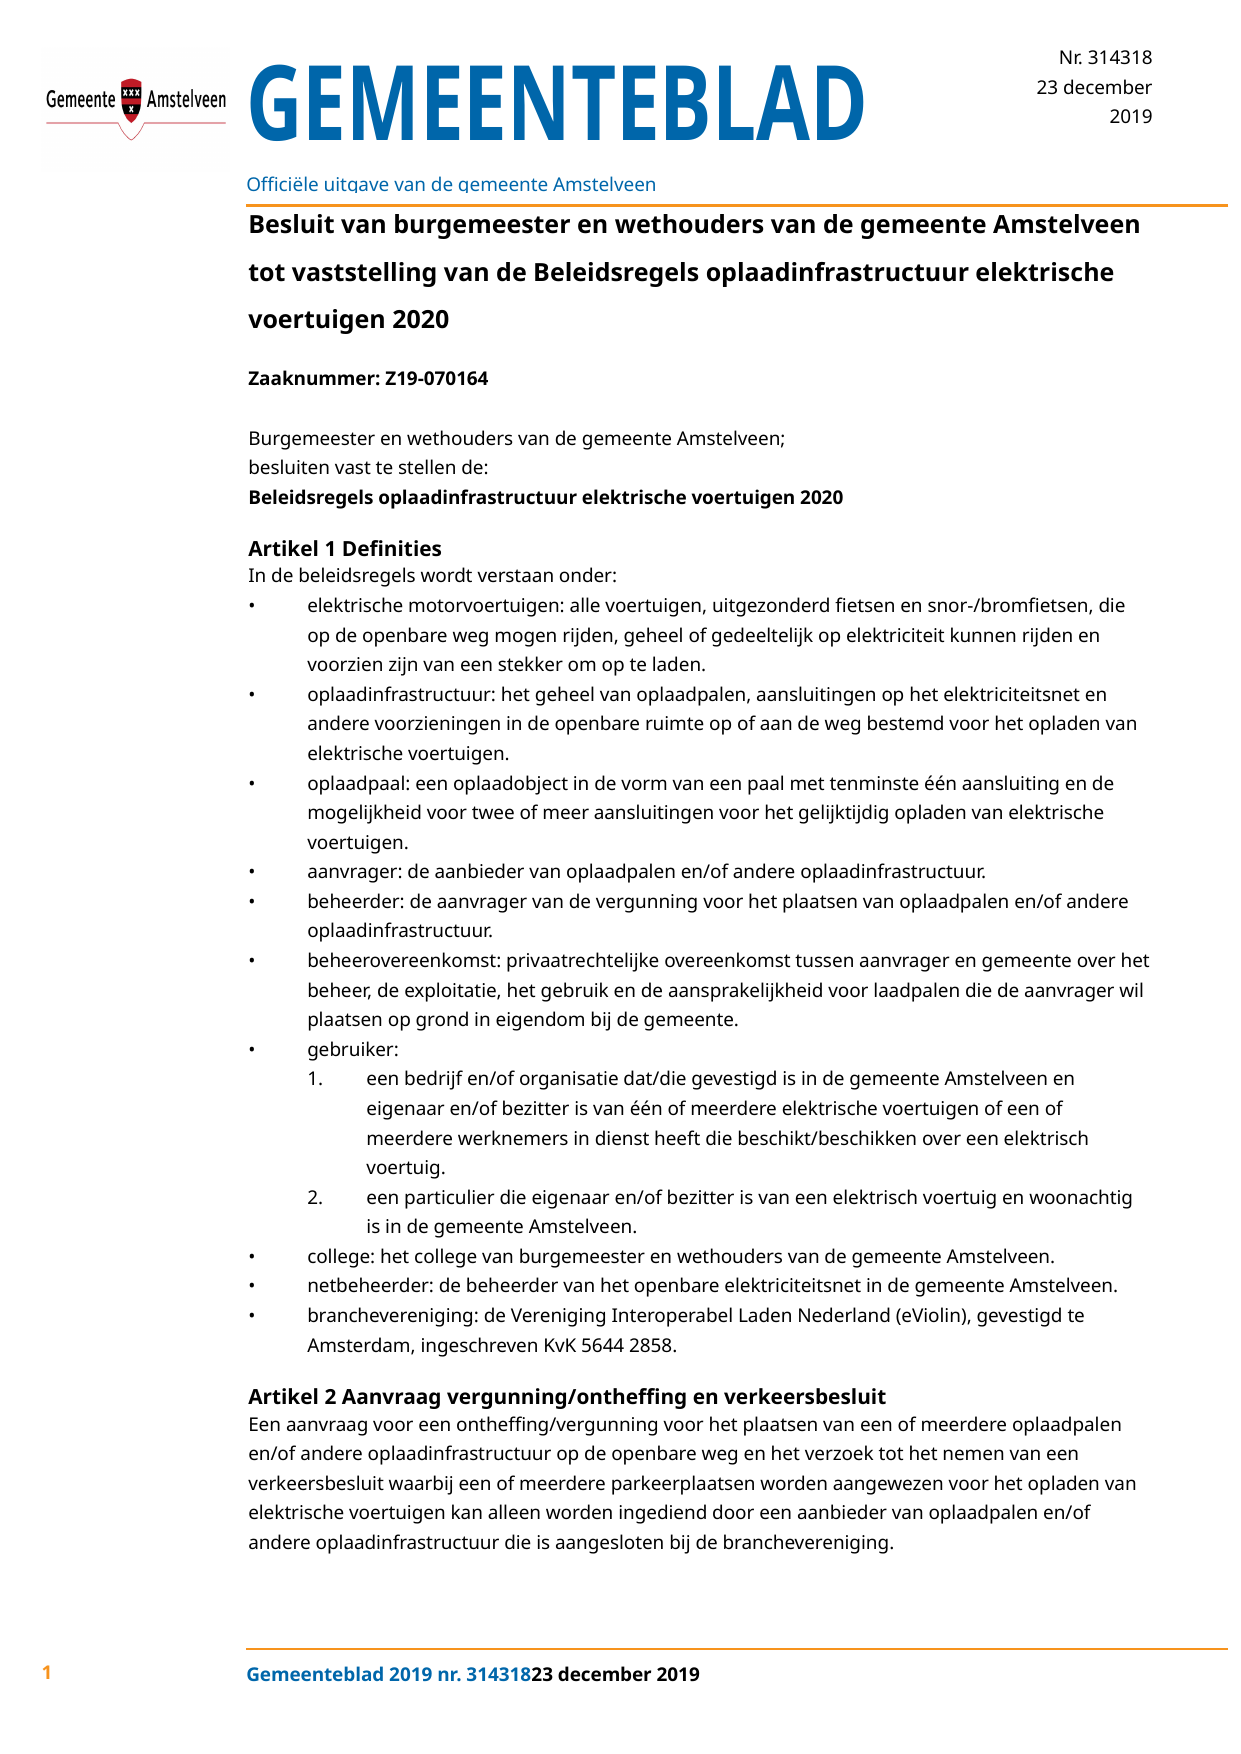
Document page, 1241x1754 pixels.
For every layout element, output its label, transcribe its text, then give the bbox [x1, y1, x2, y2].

list netbeheerder: de beheerder van het openbare elektriciteitsnet in de gemeente Amstelveen. [248, 1273, 1152, 1298]
list elektrische motorvoertuigen: alle voertuigen, uitgezonderd fietsen en snor-/bromfietsen, die op de openbare weg mogen rijden, geheel of gedeeltelijk op elektriciteit kunnen rijden en voorzien zijn van een stekker om op te laden. [248, 592, 1152, 677]
list beheerovereenkomst: privaatrechtelijke overeenkomst tussen aanvrager en gemeente over het beheer, de exploitatie, het gebruik en de aansprakelijkheid voor laadpalen die de aanvrager wil plaatsen op grond in eigendom bij de gemeente. [248, 947, 1152, 1032]
list oplaadpaal: een oplaadobject in de vorm van een paal met tenminste één aansluiting en de mogelijkheid voor twee of meer aansluitingen voor het gelijktijdig opladen van elektrische voertuigen. [248, 770, 1152, 855]
text Beleidsregels oplaadinfrastructuur elektrische voertuigen 2020 [248, 484, 1152, 509]
list oplaadinfrastructuur: het geheel van oplaadpalen, aansluitingen op het elektriciteitsnet en andere voorzieningen in de openbare ruimte op of aan de weg bestemd voor het opladen van elektrische voertuigen. [248, 681, 1152, 766]
list een bedrijf en/of organisatie dat/die gevestigd is in de gemeente Amstelveen en eigenaar en/of bezitter is van één of meerdere elektrische voertuigen of een of meerdere werknemers in dienst heeft die beschikt/beschikken over een elektrisch voertuig. [307, 1066, 1152, 1180]
text besluiten vast te stellen de: [248, 454, 1152, 480]
list college: het college van burgemeester en wethouders van de gemeente Amstelveen. [248, 1243, 1152, 1269]
list branchevereniging: de Vereniging Interoperabel Laden Nederland (eViolin), gevestigd te Amsterdam, ingeschreven KvK 5644 2858. [248, 1302, 1152, 1358]
list een particulier die eigenaar en/of bezitter is van een elektrisch voertuig en woonachtig is in de gemeente Amstelveen. [307, 1184, 1152, 1239]
list beheerder: de aanvrager van de vergunning voor het plaatsen van oplaadpalen en/of andere oplaadinfrastructuur. [248, 888, 1152, 943]
text Burgemeester en wethouders van de gemeente Amstelveen; [248, 425, 1152, 450]
text Artikel 2 Aanvraag vergunning/ontheffing en verkeersbesluit [248, 1382, 1152, 1411]
text Artikel 1 Definities [248, 534, 1152, 563]
list aanvrager: de aanbieder van oplaadpalen en/of andere oplaadinfrastructuur. [248, 858, 1152, 884]
text In de beleidsregels wordt verstaan onder: [248, 563, 1152, 588]
text Een aanvraag voor een ontheffing/vergunning voor het plaatsen van een of meerdere oplaadpalen en/of andere oplaadinfrastructuur op de openbare weg en het verzoek tot het nemen van een verkeersbesluit waarbij een of meerdere parkeerplaatsen worden aangewezen voor het opladen van elektrische voertuigen kan alleen worden ingediend door een aanbieder van oplaadpalen en/of andere oplaadinfrastructuur die is aangesloten bij de branchevereniging. [248, 1411, 1152, 1555]
picture [41, 47, 231, 172]
text Besluit van burgemeester en wethouders van de gemeente Amstelveen tot vaststelling van de Beleidsregels oplaadinfrastructuur elektrische voertuigen 2020 [248, 207, 1152, 336]
list gebruiker: [248, 1036, 1152, 1062]
text Zaaknummer: Z19-070164 [248, 366, 1152, 391]
